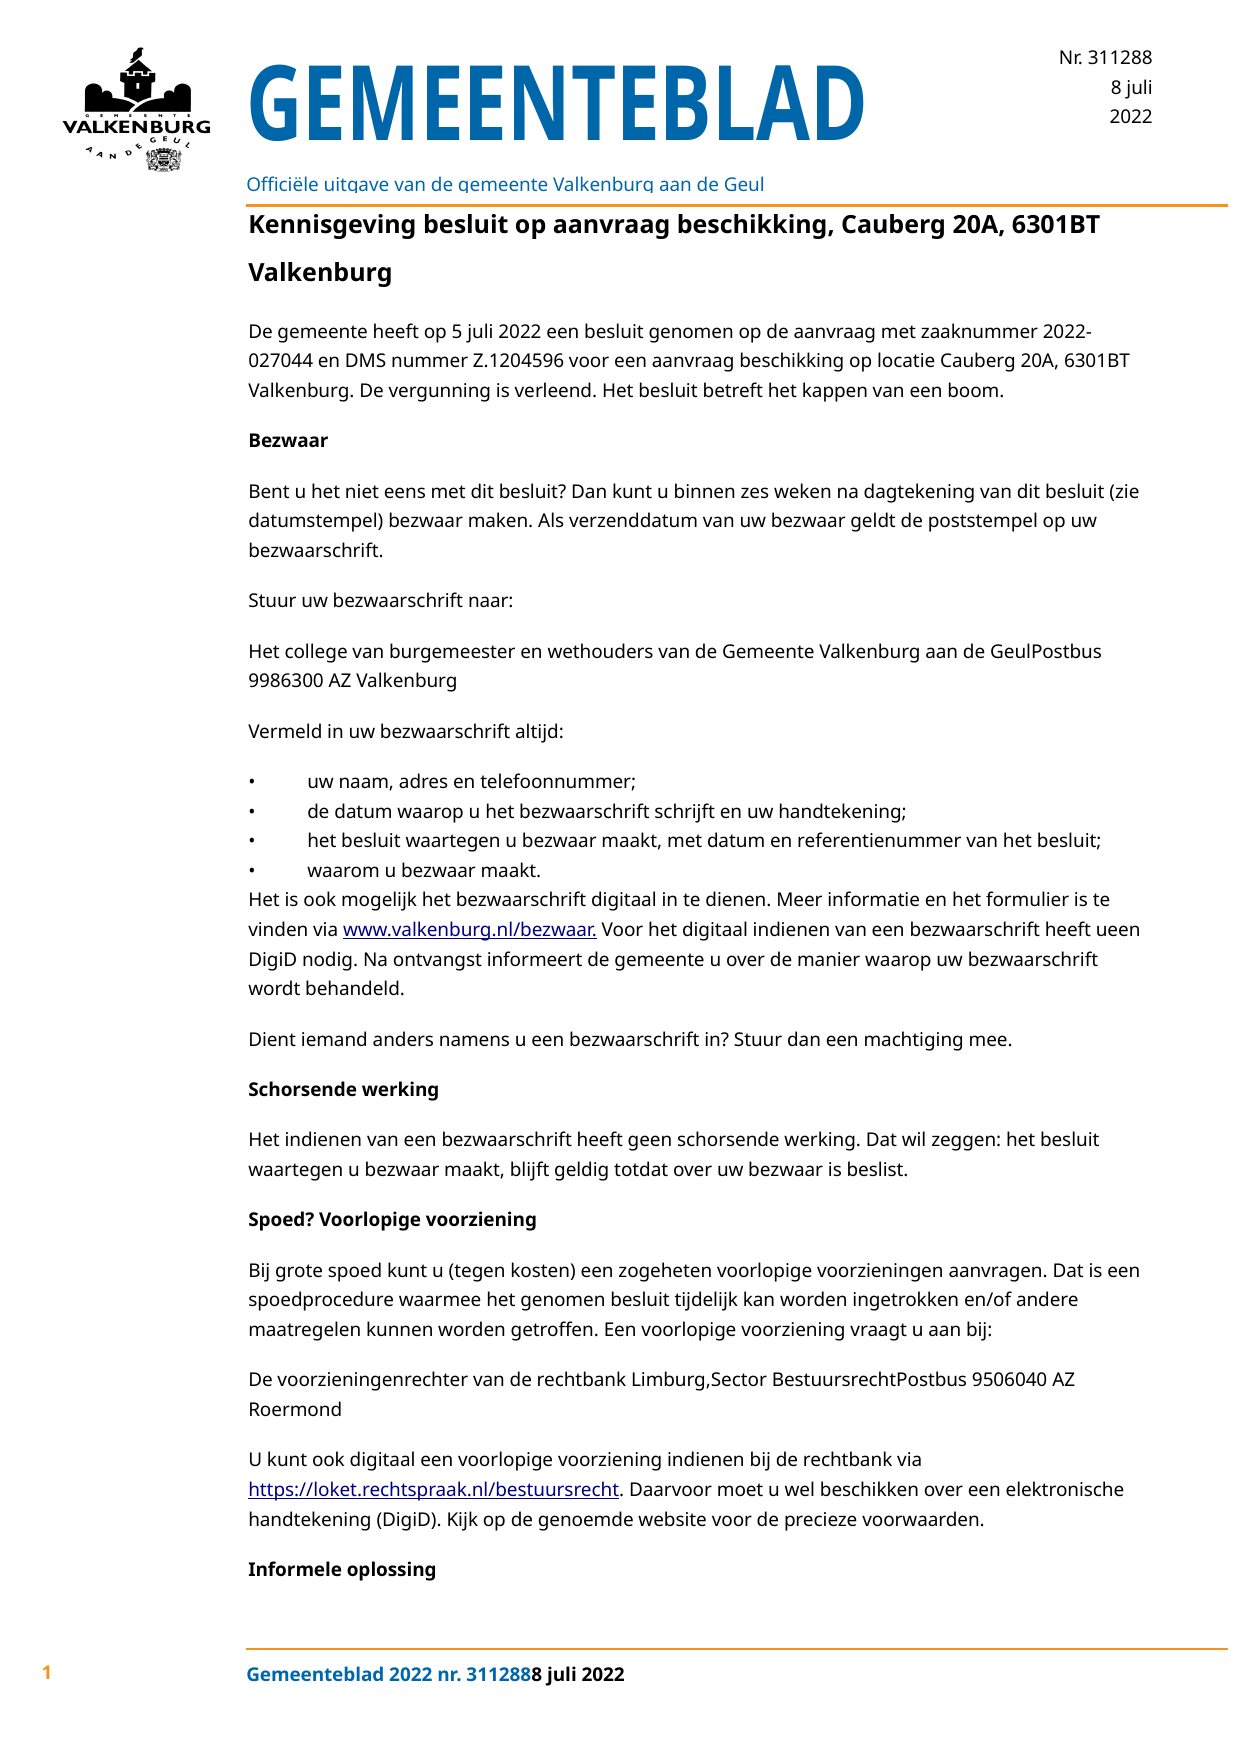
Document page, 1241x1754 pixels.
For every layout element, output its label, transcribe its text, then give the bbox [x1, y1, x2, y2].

text De gemeente heeft op 5 juli 2022 een besluit genomen op de aanvraag met zaaknummer 2022-027044 en DMS nummer Z.1204596 voor een aanvraag beschikking op locatie Cauberg 20A, 6301BT Valkenburg. De vergunning is verleend. Het besluit betreft het kappen van een boom. [248, 318, 1152, 403]
text Informele oplossing [248, 1556, 1152, 1582]
text Het college van burgemeester en wethouders van de Gemeente Valkenburg aan de GeulPostbus 9986300 AZ Valkenburg [248, 638, 1152, 693]
text Het is ook mogelijk het bezwaarschrift digitaal in te dienen. Meer informatie en het formulier is te vinden via www.valkenburg.nl/bezwaar. Voor het digitaal indienen van een bezwaarschrift heeft ueen DigiD nodig. Na ontvangst informeert de gemeente u over de manier waarop uw bezwaarschrift wordt behandeld. [248, 887, 1152, 1001]
list het besluit waartegen u bezwaar maakt, met datum en referentienummer van het besluit; [248, 827, 1152, 853]
list waarom u bezwaar maakt. [248, 857, 1152, 883]
text Kennisgeving besluit op aanvraag beschikking, Cauberg 20A, 6301BT Valkenburg [248, 207, 1152, 288]
list de datum waarop u het bezwaarschrift schrijft en uw handtekening; [248, 798, 1152, 824]
text Schorsende werking [248, 1076, 1152, 1102]
text Spoed? Voorlopige voorziening [248, 1207, 1152, 1232]
text Stuur uw bezwaarschrift naar: [248, 587, 1152, 613]
text Bezwaar [248, 427, 1152, 453]
text Bent u het niet eens met dit besluit? Dan kunt u binnen zes weken na dagtekening van dit besluit (zie datumstempel) bezwaar maken. Als verzenddatum van uw bezwaar geldt de poststempel op uw bezwaarschrift. [248, 478, 1152, 563]
text Bij grote spoed kunt u (tegen kosten) een zogeheten voorlopige voorzieningen aanvragen. Dat is een spoedprocedure waarmee het genomen besluit tijdelijk kan worden ingetrokken en/of andere maatregelen kunnen worden getroffen. Een voorlopige voorziening vraagt u aan bij: [248, 1257, 1152, 1342]
picture [41, 47, 231, 172]
text De voorzieningenrechter van de rechtbank Limburg,Sector BestuursrechtPostbus 9506040 AZ Roermond [248, 1367, 1152, 1422]
text Vermeld in uw bezwaarschrift altijd: [248, 718, 1152, 744]
list uw naam, adres en telefoonnummer; [248, 768, 1152, 794]
text Dient iemand anders namens u een bezwaarschrift in? Stuur dan een machtiging mee. [248, 1026, 1152, 1052]
text Het indienen van een bezwaarschrift heeft geen schorsende werking. Dat wil zeggen: het besluit waartegen u bezwaar maakt, blijft geldig totdat over uw bezwaar is beslist. [248, 1127, 1152, 1182]
text U kunt ook digitaal een voorlopige voorziening indienen bij de rechtbank via https://loket.rechtspraak.nl/bestuursrecht. Daarvoor moet u wel beschikken over een elektronische handtekening (DigiD). Kijk op de genoemde website voor de precieze voorwaarden. [248, 1447, 1152, 1532]
